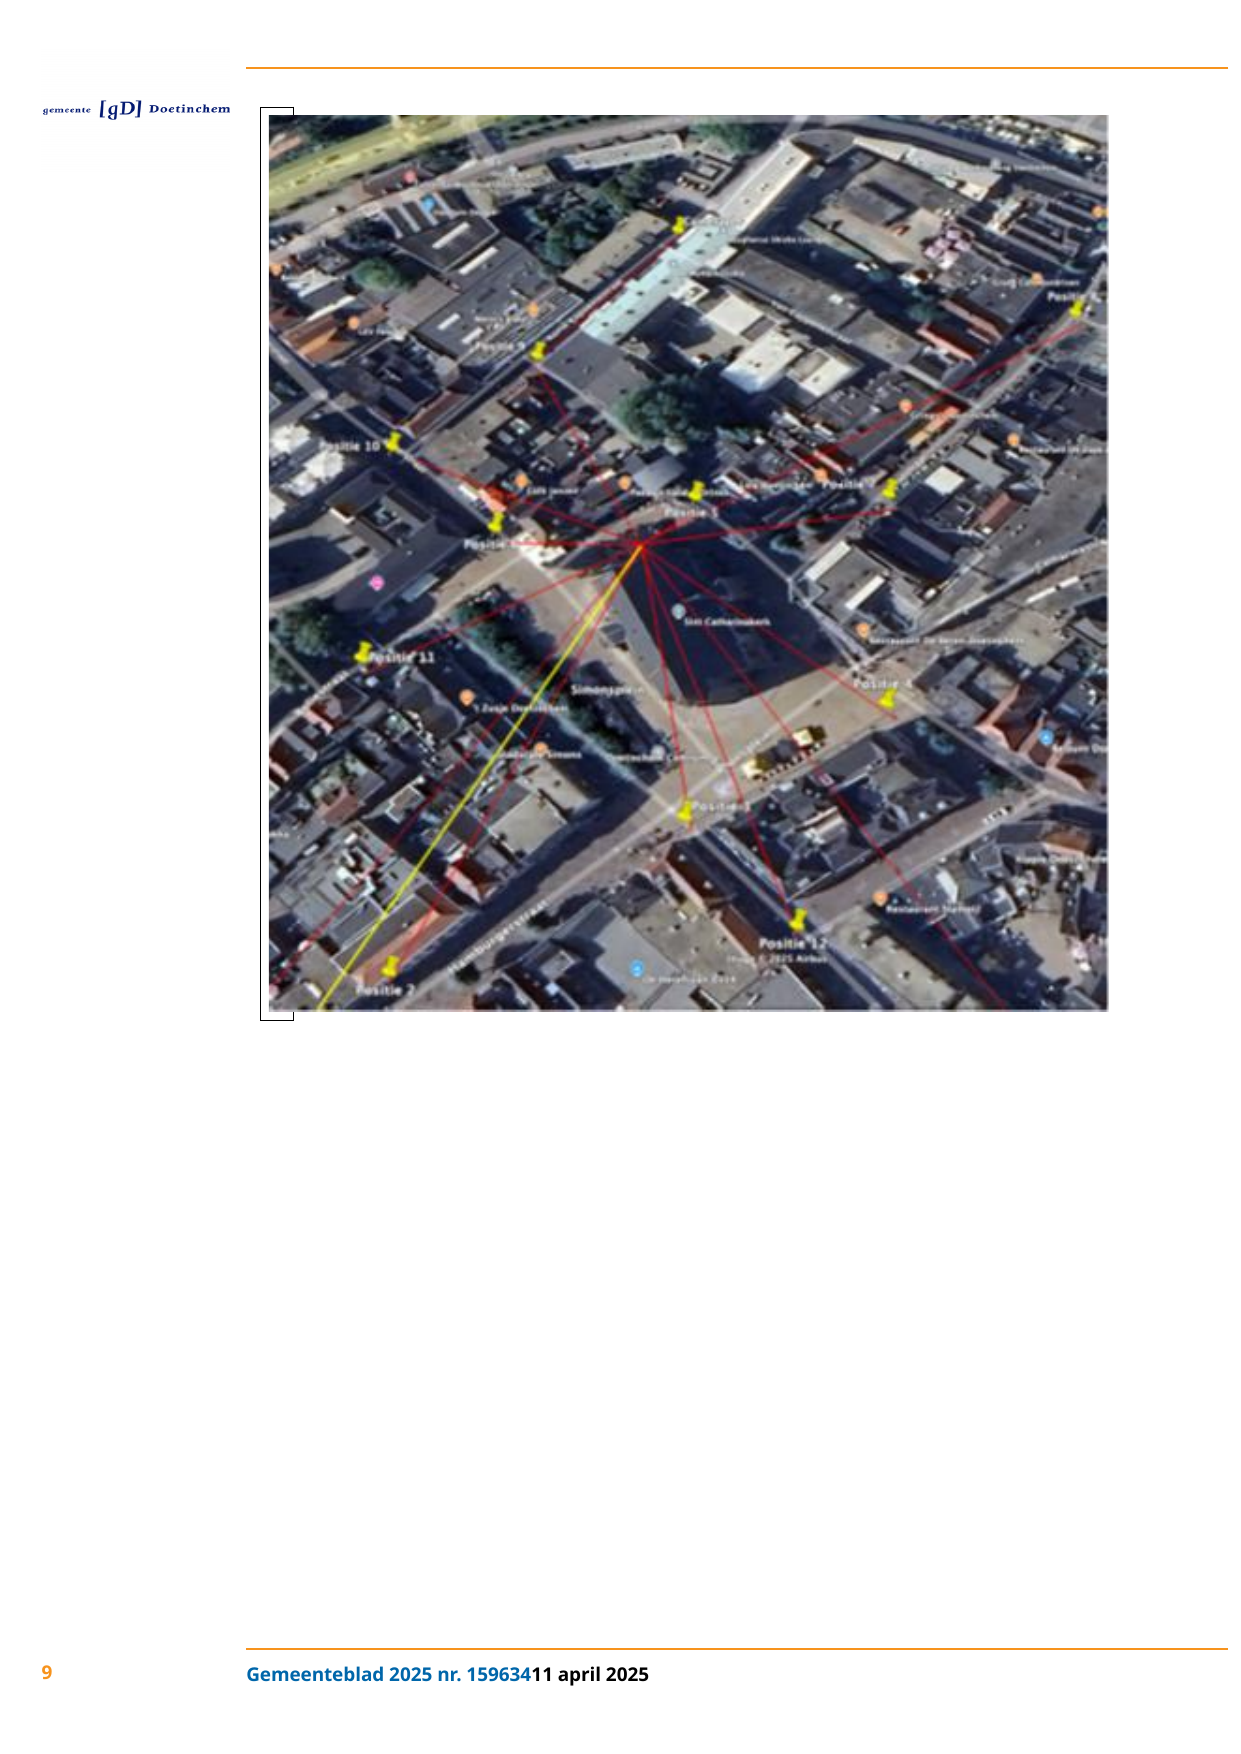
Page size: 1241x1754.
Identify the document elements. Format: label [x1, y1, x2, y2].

picture [268, 115, 1109, 1012]
picture [41, 47, 231, 172]
